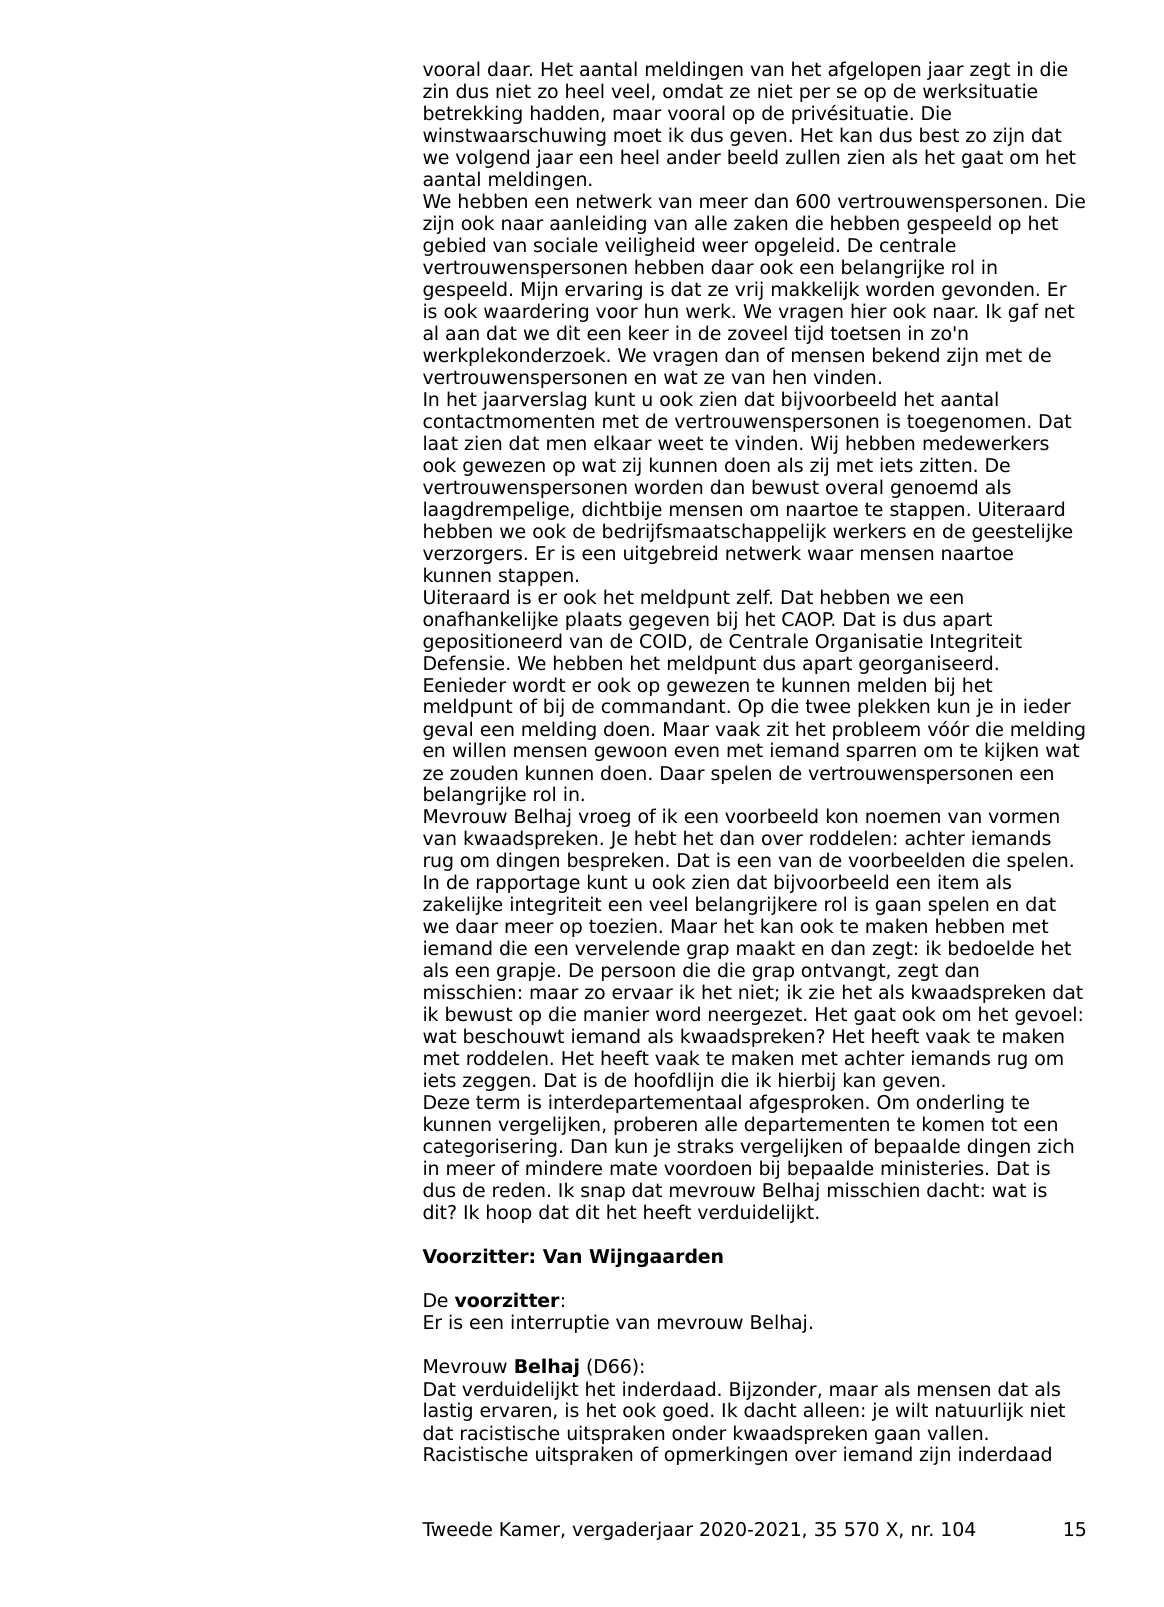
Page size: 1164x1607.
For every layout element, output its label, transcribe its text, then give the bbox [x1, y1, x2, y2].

text Deze term is interdepartementaal afgesproken. Om onderling te kunnen vergelijken, proberen alle departementen te komen tot een categorisering. Dan kun je straks vergelijken of bepaalde dingen zich in meer of mindere mate voordoen bij bepaalde ministeries. Dat is dus de reden. Ik snap dat mevrouw Belhaj misschien dacht: wat is dit? Ik hoop dat dit het heeft verduidelijkt. [422, 1092, 1087, 1224]
text We hebben een netwerk van meer dan 600 vertrouwenspersonen. Die zijn ook naar aanleiding van alle zaken die hebben gespeeld op het gebied van sociale veiligheid weer opgeleid. De centrale vertrouwenspersonen hebben daar ook een belangrijke rol in gespeeld. Mijn ervaring is dat ze vrij makkelijk worden gevonden. Er is ook waardering voor hun werk. We vragen hier ook naar. Ik gaf net al aan dat we dit een keer in de zoveel tijd toetsen in zo'n werkplekonderzoek. We vragen dan of mensen bekend zijn met de vertrouwenspersonen en wat ze van hen vinden. [422, 191, 1087, 389]
text Mevrouw Belhaj (D66): [422, 1356, 1087, 1378]
text Dat verduidelijkt het inderdaad. Bijzonder, maar als mensen dat als lastig ervaren, is het ook goed. Ik dacht alleen: je wilt natuurlijk niet dat racistische uitspraken onder kwaadspreken gaan vallen. Racistische uitspraken of opmerkingen over iemand zijn inderdaad [422, 1378, 1087, 1466]
text Uiteraard is er ook het meldpunt zelf. Dat hebben we een onafhankelijke plaats gegeven bij het CAOP. Dat is dus apart gepositioneerd van de COID, de Centrale Organisatie Integriteit Defensie. We hebben het meldpunt dus apart georganiseerd. Eenieder wordt er ook op gewezen te kunnen melden bij het meldpunt of bij de commandant. Op die twee plekken kun je in ieder geval een melding doen. Maar vaak zit het probleem vóór die melding en willen mensen gewoon even met iemand sparren om te kijken wat ze zouden kunnen doen. Daar spelen de vertrouwenspersonen een belangrijke rol in. [422, 587, 1087, 806]
text De voorzitter: [422, 1290, 1087, 1312]
subtitle Voorzitter: Van Wijngaarden [422, 1246, 1087, 1268]
text Er is een interruptie van mevrouw Belhaj. [422, 1312, 1087, 1334]
text In het jaarverslag kunt u ook zien dat bijvoorbeeld het aantal contactmomenten met de vertrouwenspersonen is toegenomen. Dat laat zien dat men elkaar weet te vinden. Wij hebben medewerkers ook gewezen op wat zij kunnen doen als zij met iets zitten. De vertrouwenspersonen worden dan bewust overal genoemd als laagdrempelige, dichtbije mensen om naartoe te stappen. Uiteraard hebben we ook de bedrijfsmaatschappelijk werkers en de geestelijke verzorgers. Er is een uitgebreid netwerk waar mensen naartoe kunnen stappen. [422, 389, 1087, 587]
text vooral daar. Het aantal meldingen van het afgelopen jaar zegt in die zin dus niet zo heel veel, omdat ze niet per se op de werksituatie betrekking hadden, maar vooral op de privésituatie. Die winstwaarschuwing moet ik dus geven. Het kan dus best zo zijn dat we volgend jaar een heel ander beeld zullen zien als het gaat om het aantal meldingen. [422, 59, 1087, 191]
text Mevrouw Belhaj vroeg of ik een voorbeeld kon noemen van vormen van kwaadspreken. Je hebt het dan over roddelen: achter iemands rug om dingen bespreken. Dat is een van de voorbeelden die spelen. In de rapportage kunt u ook zien dat bijvoorbeeld een item als zakelijke integriteit een veel belangrijkere rol is gaan spelen en dat we daar meer op toezien. Maar het kan ook te maken hebben met iemand die een vervelende grap maakt en dan zegt: ik bedoelde het als een grapje. De persoon die die grap ontvangt, zegt dan misschien: maar zo ervaar ik het niet; ik zie het als kwaadspreken dat ik bewust op die manier word neergezet. Het gaat ook om het gevoel: wat beschouwt iemand als kwaadspreken? Het heeft vaak te maken met roddelen. Het heeft vaak te maken met achter iemands rug om iets zeggen. Dat is de hoofdlijn die ik hierbij kan geven. [422, 806, 1087, 1092]
